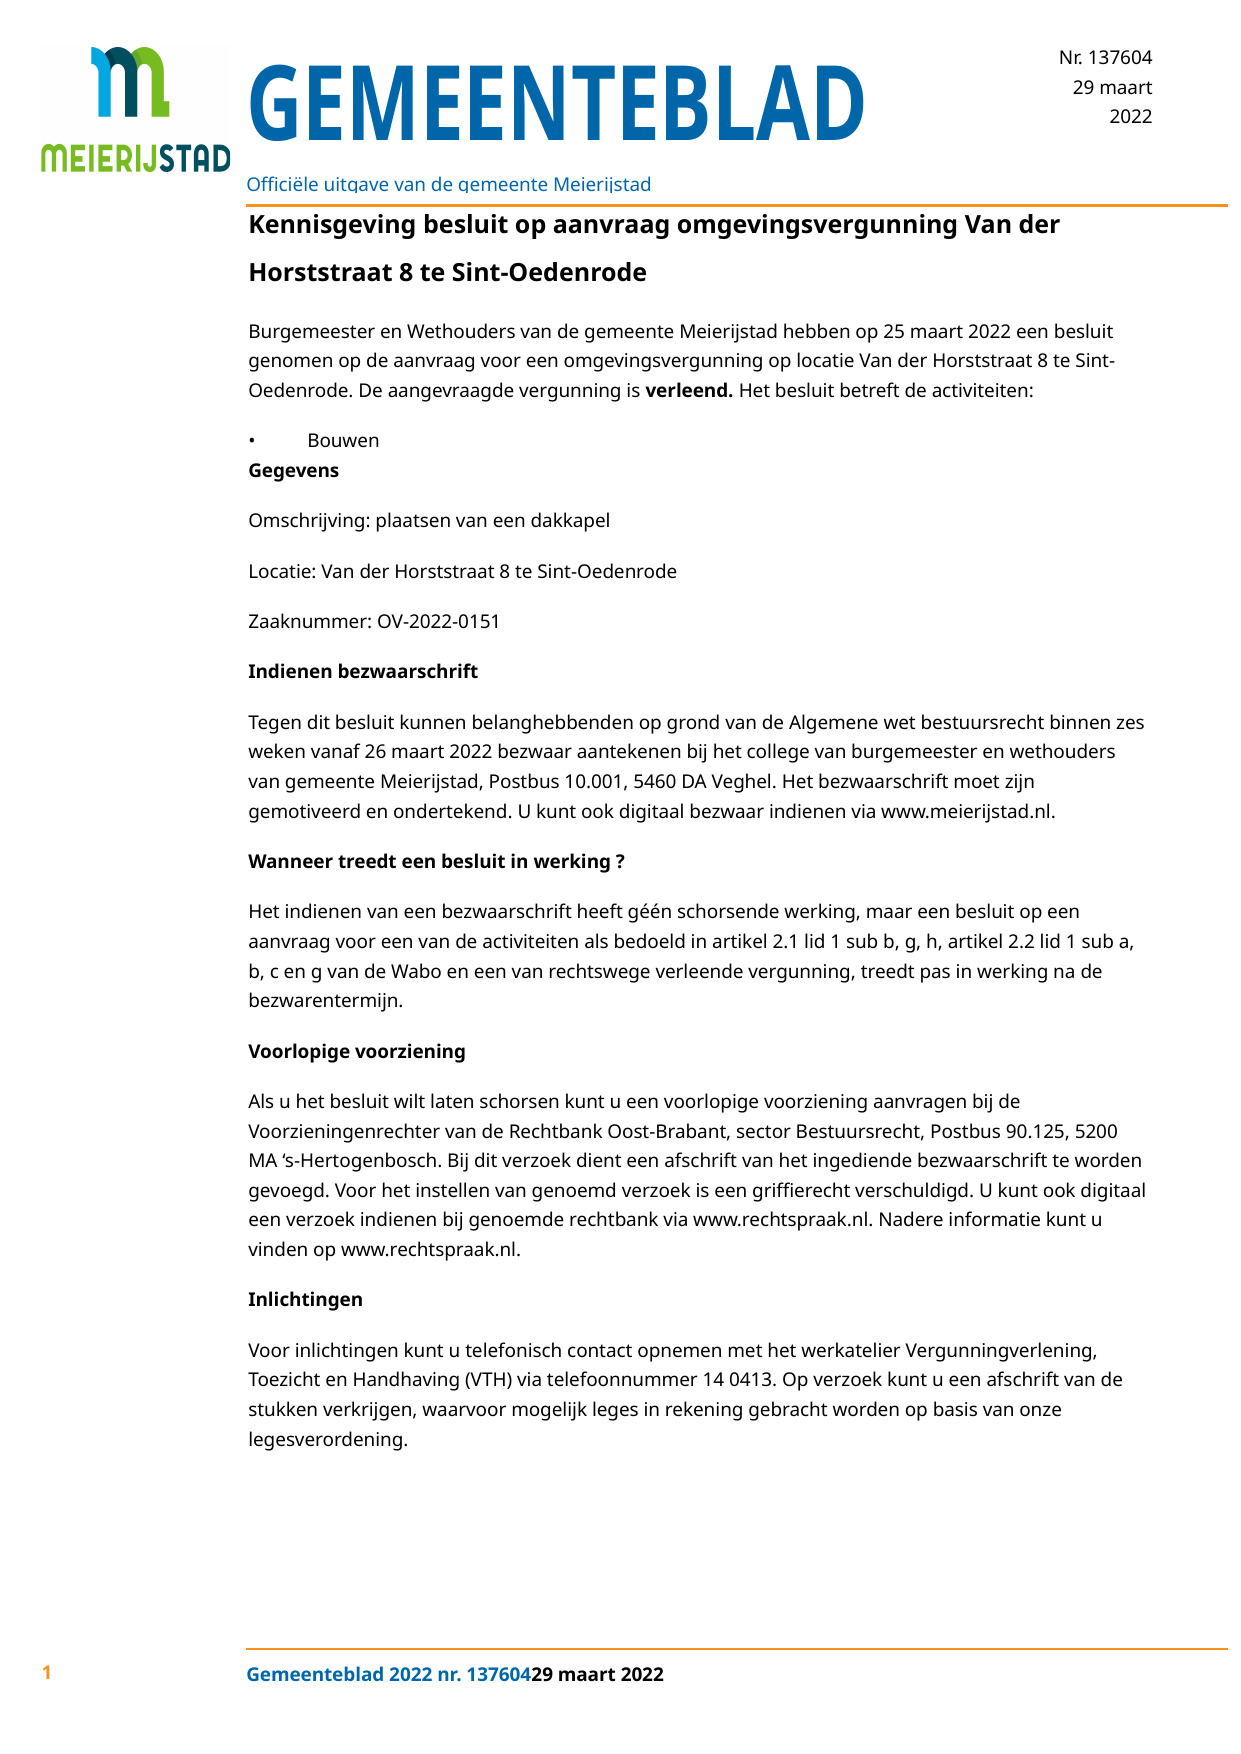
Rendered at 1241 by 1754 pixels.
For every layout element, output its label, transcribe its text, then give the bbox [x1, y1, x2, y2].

text Indienen bezwaarschrift [248, 659, 1152, 684]
text Tegen dit besluit kunnen belanghebbenden op grond van de Algemene wet bestuursrecht binnen zes weken vanaf 26 maart 2022 bezwaar aantekenen bij het college van burgemeester en wethouders van gemeente Meierijstad, Postbus 10.001, 5460 DA Veghel. Het bezwaarschrift moet zijn gemotiveerd en ondertekend. U kunt ook digitaal bezwaar indienen via www.meierijstad.nl. [248, 709, 1152, 824]
text Inlichtingen [248, 1287, 1152, 1312]
text Wanneer treedt een besluit in werking ? [248, 848, 1152, 874]
text Het indienen van een bezwaarschrift heeft géén schorsende werking, maar een besluit op een aanvraag voor een van de activiteiten als bedoeld in artikel 2.1 lid 1 sub b, g, h, artikel 2.2 lid 1 sub a, b, c en g van de Wabo en een van rechtswege verleende vergunning, treedt pas in werking na de bezwarentermijn. [248, 899, 1152, 1013]
text Gegevens [248, 457, 1152, 483]
list Bouwen [248, 427, 1152, 453]
text Voorlopige voorziening [248, 1038, 1152, 1064]
text Voor inlichtingen kunt u telefonisch contact opnemen met het werkatelier Vergunningverlening, Toezicht en Handhaving (VTH) via telefoonnummer 14 0413. Op verzoek kunt u een afschrift van de stukken verkrijgen, waarvoor mogelijk leges in rekening gebracht worden op basis van onze legesverordening. [248, 1337, 1152, 1452]
text Omschrijving: plaatsen van een dakkapel [248, 507, 1152, 533]
text Zaaknummer: OV-2022-0151 [248, 608, 1152, 634]
text Als u het besluit wilt laten schorsen kunt u een voorlopige voorziening aanvragen bij de Voorzieningenrechter van de Rechtbank Oost-Brabant, sector Bestuursrecht, Postbus 90.125, 5200 MA ‘s-Hertogenbosch. Bij dit verzoek dient een afschrift van het ingediende bezwaarschrift te worden gevoegd. Voor het instellen van genoemd verzoek is een griffierecht verschuldigd. U kunt ook digitaal een verzoek indienen bij genoemde rechtbank via www.rechtspraak.nl. Nadere informatie kunt u vinden op www.rechtspraak.nl. [248, 1088, 1152, 1262]
text Burgemeester en Wethouders van de gemeente Meierijstad hebben op 25 maart 2022 een besluit genomen op de aanvraag voor een omgevingsvergunning op locatie Van der Horststraat 8 te Sint-Oedenrode. De aangevraagde vergunning is verleend. Het besluit betreft de activiteiten: [248, 318, 1152, 403]
text Kennisgeving besluit op aanvraag omgevingsvergunning Van der Horststraat 8 te Sint-Oedenrode [248, 207, 1152, 288]
text Locatie: Van der Horststraat 8 te Sint-Oedenrode [248, 558, 1152, 584]
picture [41, 47, 231, 172]
